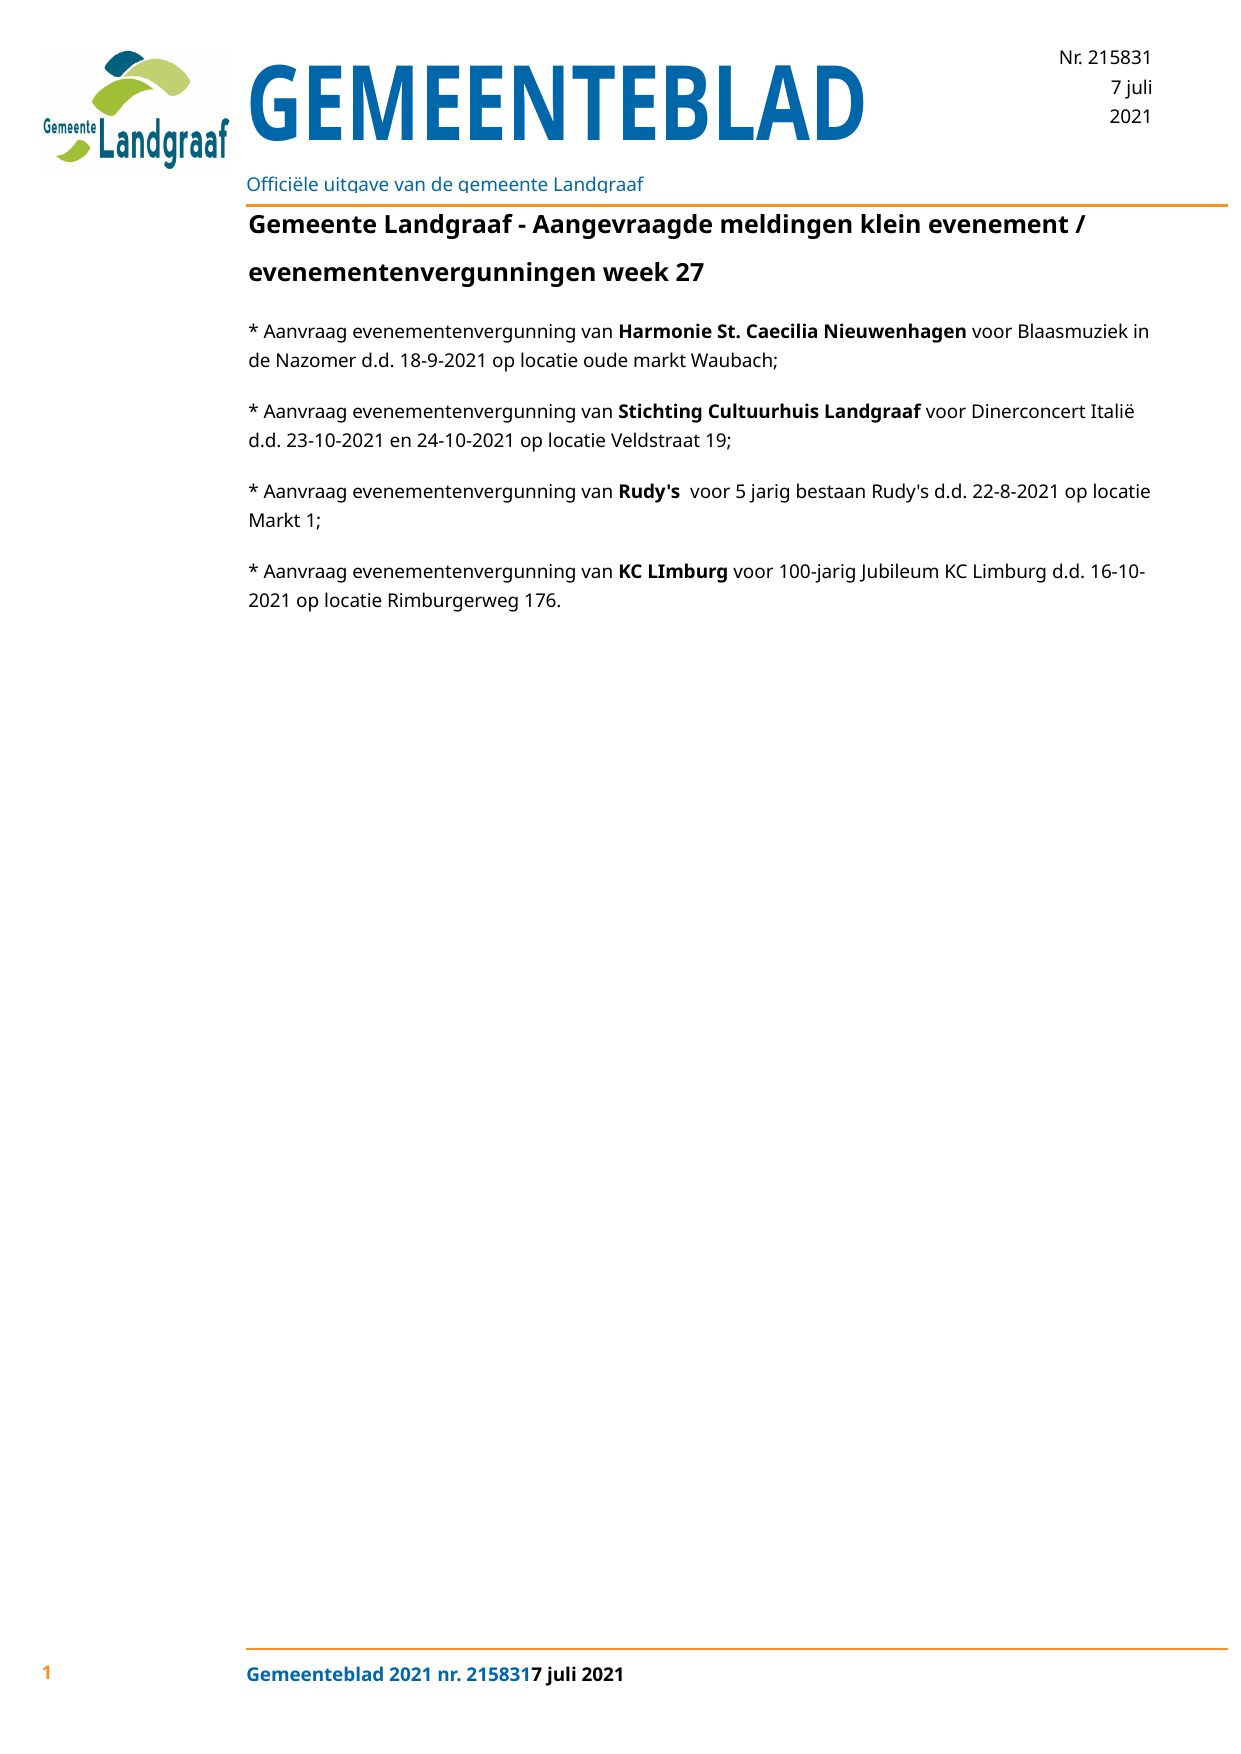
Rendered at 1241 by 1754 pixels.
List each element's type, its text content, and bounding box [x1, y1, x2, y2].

text * Aanvraag evenementenvergunning van KC LImburg voor 100-jarig Jubileum KC Limburg d.d. 16-10-2021 op locatie Rimburgerweg 176. [248, 558, 1152, 613]
text * Aanvraag evenementenvergunning van Harmonie St. Caecilia Nieuwenhagen voor Blaasmuziek in de Nazomer d.d. 18-9-2021 op locatie oude markt Waubach; [248, 318, 1152, 373]
text * Aanvraag evenementenvergunning van Rudy's voor 5 jarig bestaan Rudy's d.d. 22-8-2021 op locatie Markt 1; [248, 478, 1152, 533]
text Gemeente Landgraaf - Aangevraagde meldingen klein evenement / evenementenvergunningen week 27 [248, 207, 1152, 288]
picture [41, 47, 231, 172]
text * Aanvraag evenementenvergunning van Stichting Cultuurhuis Landgraaf voor Dinerconcert Italië d.d. 23-10-2021 en 24-10-2021 op locatie Veldstraat 19; [248, 398, 1152, 453]
